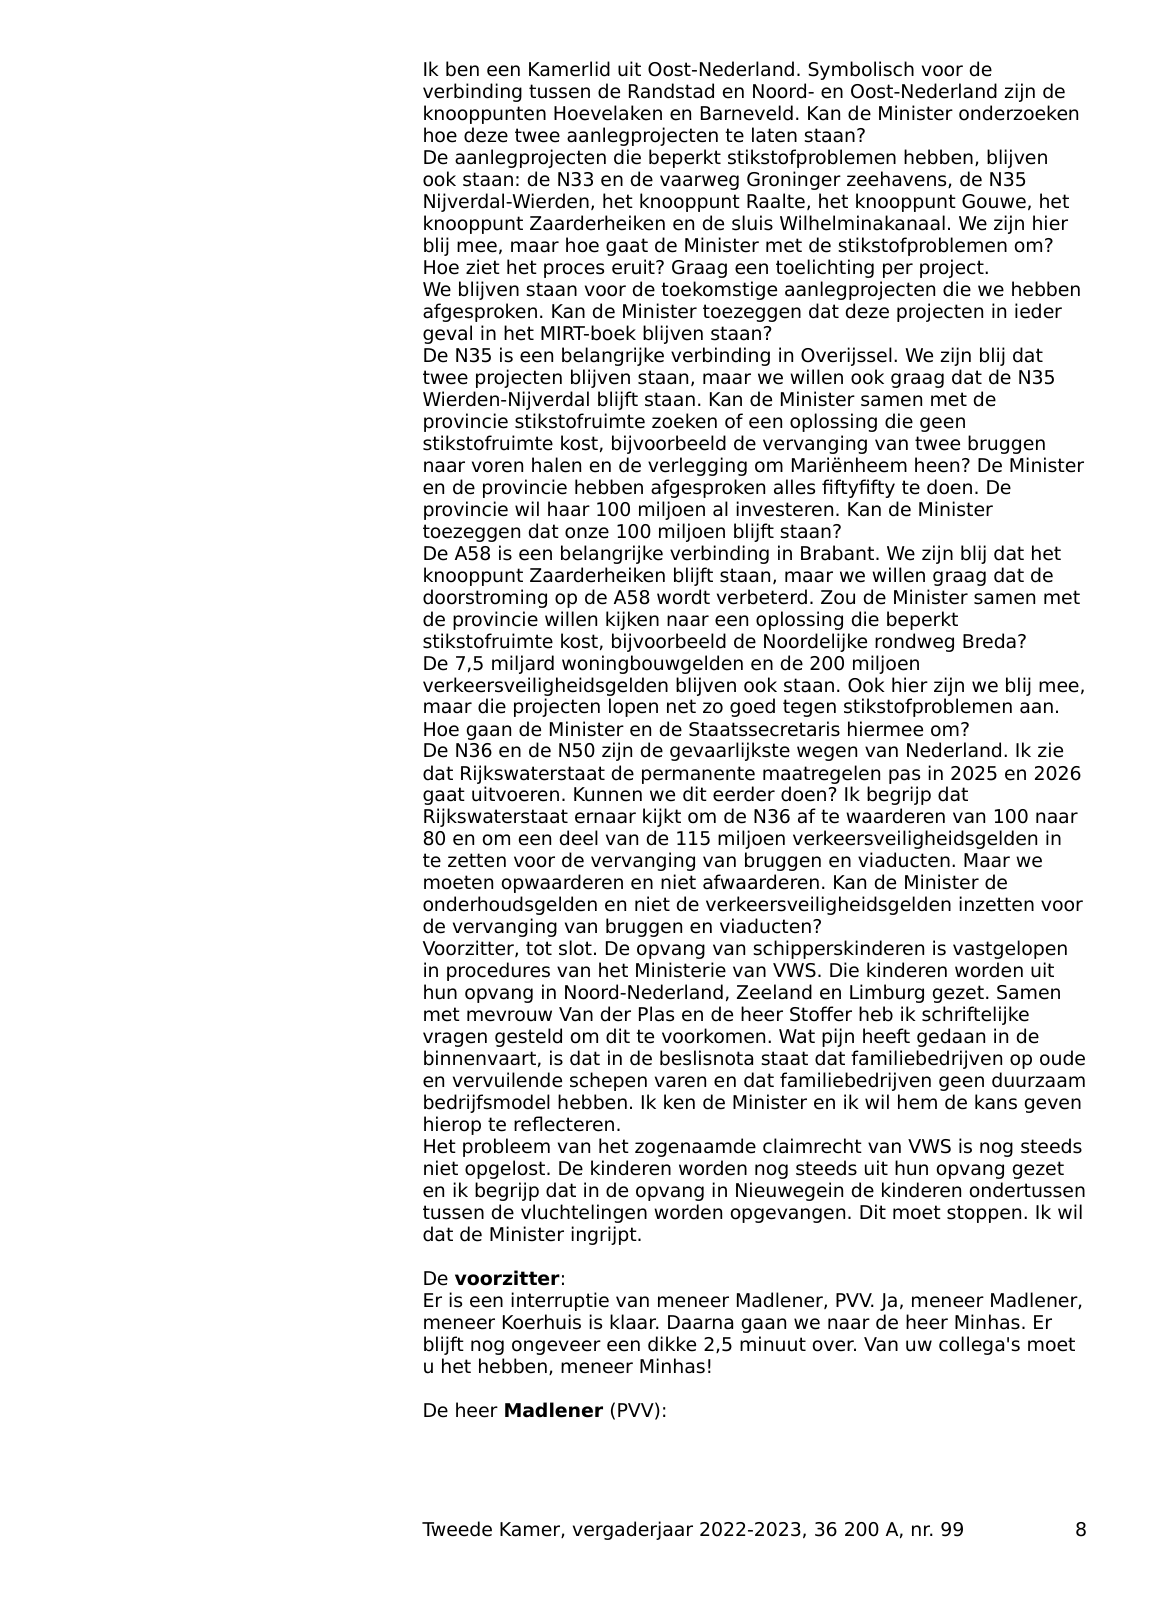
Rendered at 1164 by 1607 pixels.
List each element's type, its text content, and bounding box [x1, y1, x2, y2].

text Het probleem van het zogenaamde claimrecht van VWS is nog steeds niet opgelost. De kinderen worden nog steeds uit hun opvang gezet en ik begrijp dat in de opvang in Nieuwegein de kinderen ondertussen tussen de vluchtelingen worden opgevangen. Dit moet stoppen. Ik wil dat de Minister ingrijpt. [422, 1136, 1087, 1246]
text We blijven staan voor de toekomstige aanlegprojecten die we hebben afgesproken. Kan de Minister toezeggen dat deze projecten in ieder geval in het MIRT-boek blijven staan? [422, 279, 1087, 345]
text De voorzitter: [422, 1268, 1087, 1290]
text De 7,5 miljard woningbouwgelden en de 200 miljoen verkeersveiligheidsgelden blijven ook staan. Ook hier zijn we blij mee, maar die projecten lopen net zo goed tegen stikstofproblemen aan. Hoe gaan de Minister en de Staatssecretaris hiermee om? [422, 652, 1087, 740]
text De N35 is een belangrijke verbinding in Overijssel. We zijn blij dat twee projecten blijven staan, maar we willen ook graag dat de N35 Wierden-Nijverdal blijft staan. Kan de Minister samen met de provincie stikstofruimte zoeken of een oplossing die geen stikstofruimte kost, bijvoorbeeld de vervanging van twee bruggen naar voren halen en de verlegging om Mariënheem heen? De Minister en de provincie hebben afgesproken alles fiftyfifty te doen. De provincie wil haar 100 miljoen al investeren. Kan de Minister toezeggen dat onze 100 miljoen blijft staan? [422, 345, 1087, 543]
text De aanlegprojecten die beperkt stikstofproblemen hebben, blijven ook staan: de N33 en de vaarweg Groninger zeehavens, de N35 Nijverdal-Wierden, het knooppunt Raalte, het knooppunt Gouwe, het knooppunt Zaarderheiken en de sluis Wilhelminakanaal. We zijn hier blij mee, maar hoe gaat de Minister met de stikstofproblemen om? Hoe ziet het proces eruit? Graag een toelichting per project. [422, 147, 1087, 279]
text Ik ben een Kamerlid uit Oost-Nederland. Symbolisch voor de verbinding tussen de Randstad en Noord- en Oost-Nederland zijn de knooppunten Hoevelaken en Barneveld. Kan de Minister onderzoeken hoe deze twee aanlegprojecten te laten staan? [422, 59, 1087, 147]
text De N36 en de N50 zijn de gevaarlijkste wegen van Nederland. Ik zie dat Rijkswaterstaat de permanente maatregelen pas in 2025 en 2026 gaat uitvoeren. Kunnen we dit eerder doen? Ik begrijp dat Rijkswaterstaat ernaar kijkt om de N36 af te waarderen van 100 naar 80 en om een deel van de 115 miljoen verkeersveiligheidsgelden in te zetten voor de vervanging van bruggen en viaducten. Maar we moeten opwaarderen en niet afwaarderen. Kan de Minister de onderhoudsgelden en niet de verkeersveiligheidsgelden inzetten voor de vervanging van bruggen en viaducten? [422, 740, 1087, 938]
text De A58 is een belangrijke verbinding in Brabant. We zijn blij dat het knooppunt Zaarderheiken blijft staan, maar we willen graag dat de doorstroming op de A58 wordt verbeterd. Zou de Minister samen met de provincie willen kijken naar een oplossing die beperkt stikstofruimte kost, bijvoorbeeld de Noordelijke rondweg Breda? [422, 543, 1087, 652]
text De heer Madlener (PVV): [422, 1400, 1087, 1422]
text Voorzitter, tot slot. De opvang van schipperskinderen is vastgelopen in procedures van het Ministerie van VWS. Die kinderen worden uit hun opvang in Noord-Nederland, Zeeland en Limburg gezet. Samen met mevrouw Van der Plas en de heer Stoffer heb ik schriftelijke vragen gesteld om dit te voorkomen. Wat pijn heeft gedaan in de binnenvaart, is dat in de beslisnota staat dat familiebedrijven op oude en vervuilende schepen varen en dat familiebedrijven geen duurzaam bedrijfsmodel hebben. Ik ken de Minister en ik wil hem de kans geven hierop te reflecteren. [422, 938, 1087, 1136]
text Er is een interruptie van meneer Madlener, PVV. Ja, meneer Madlener, meneer Koerhuis is klaar. Daarna gaan we naar de heer Minhas. Er blijft nog ongeveer een dikke 2,5 minuut over. Van uw collega's moet u het hebben, meneer Minhas! [422, 1290, 1087, 1378]
